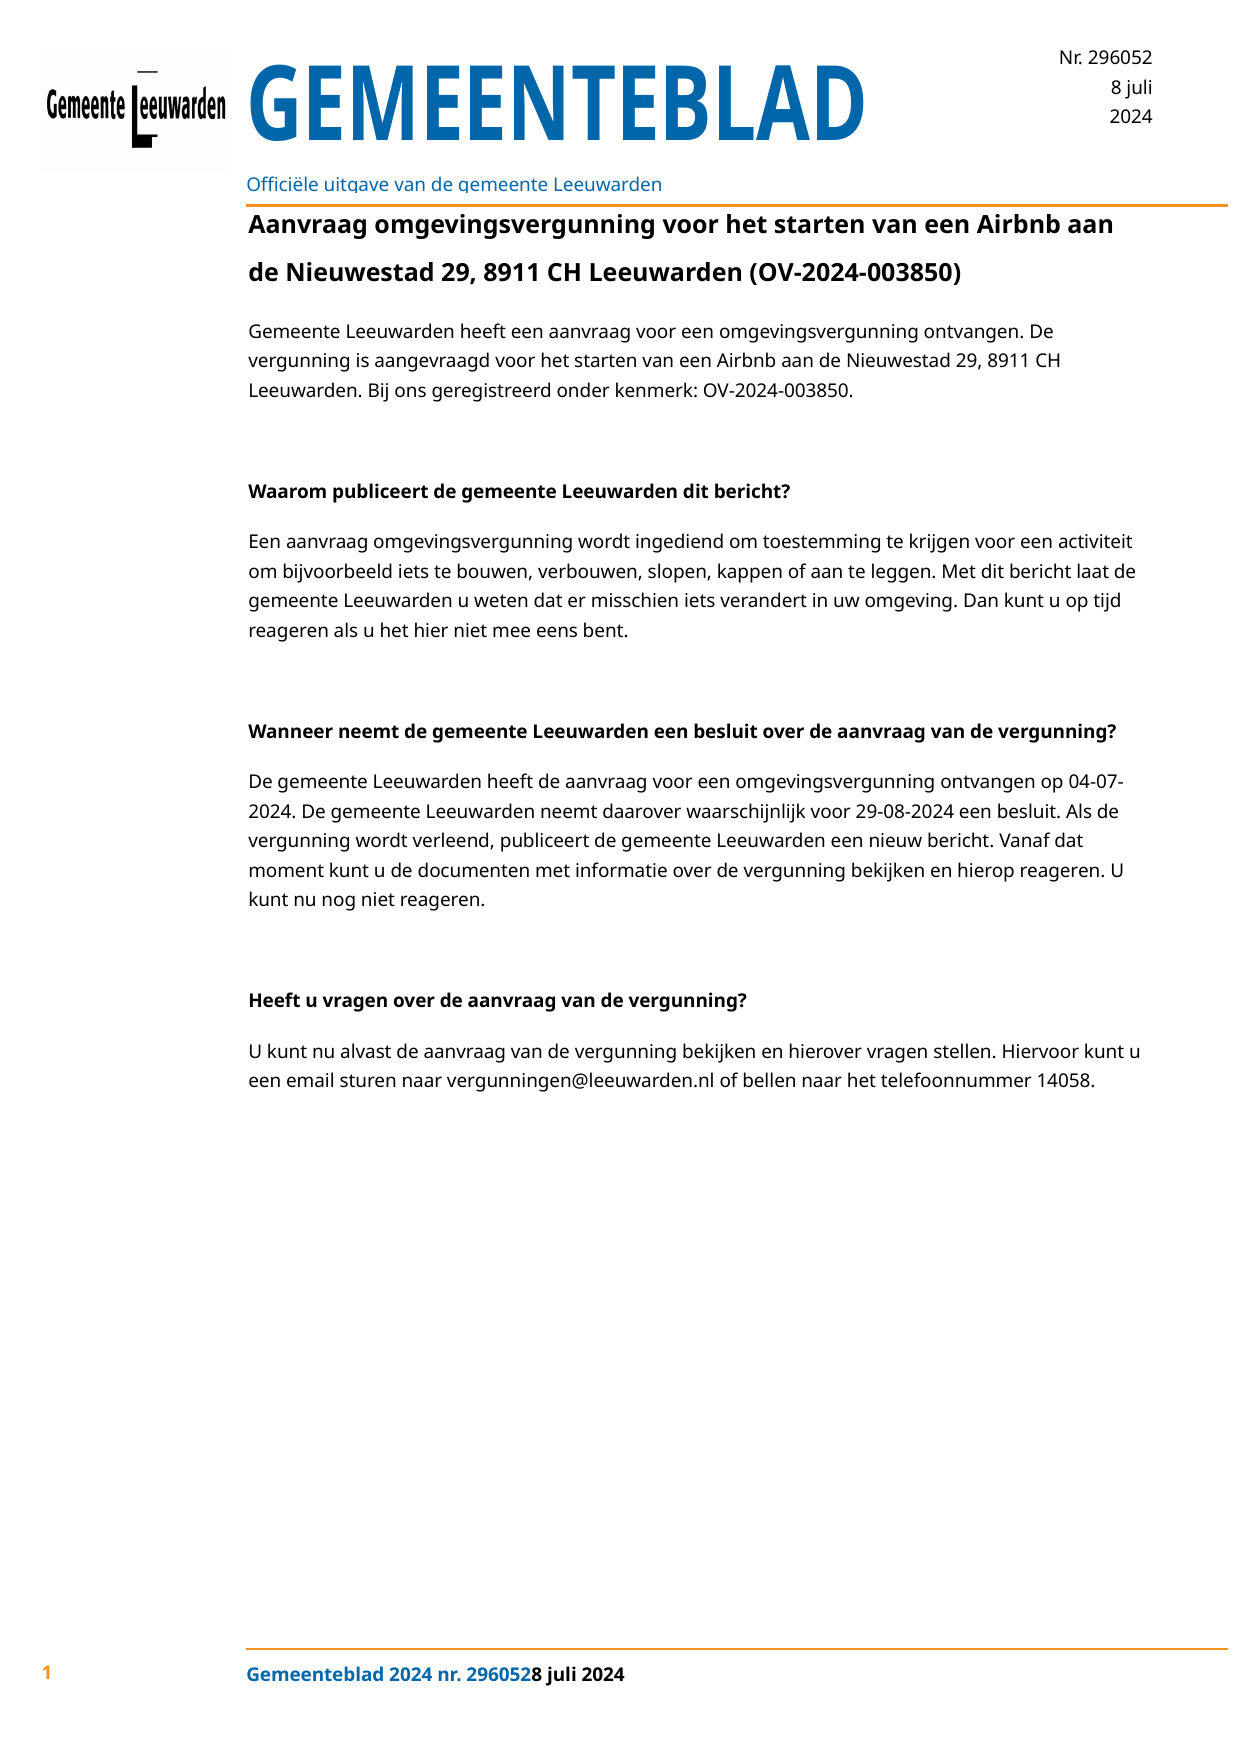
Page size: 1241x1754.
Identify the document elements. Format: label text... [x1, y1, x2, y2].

text Aanvraag omgevingsvergunning voor het starten van een Airbnb aan de Nieuwestad 29, 8911 CH Leeuwarden (OV-2024-003850) [248, 207, 1152, 288]
text Gemeente Leeuwarden heeft een aanvraag voor een omgevingsvergunning ontvangen. De vergunning is aangevraagd voor het starten van een Airbnb aan de Nieuwestad 29, 8911 CH Leeuwarden. Bij ons geregistreerd onder kenmerk: OV-2024-003850. [248, 318, 1152, 403]
text Waarom publiceert de gemeente Leeuwarden dit bericht? [248, 478, 1152, 504]
text Heeft u vragen over de aanvraag van de vergunning? [248, 987, 1152, 1013]
text U kunt nu alvast de aanvraag van de vergunning bekijken en hierover vragen stellen. Hiervoor kunt u een email sturen naar vergunningen@leeuwarden.nl of bellen naar het telefoonnummer 14058. [248, 1038, 1152, 1093]
picture [41, 47, 231, 172]
text Een aanvraag omgevingsvergunning wordt ingediend om toestemming te krijgen voor een activiteit om bijvoorbeeld iets te bouwen, verbouwen, slopen, kappen of aan te leggen. Met dit bericht laat de gemeente Leeuwarden u weten dat er misschien iets verandert in uw omgeving. Dan kunt u op tijd reageren als u het hier niet mee eens bent. [248, 528, 1152, 643]
text Wanneer neemt de gemeente Leeuwarden een besluit over de aanvraag van de vergunning? [248, 718, 1152, 744]
text De gemeente Leeuwarden heeft de aanvraag voor een omgevingsvergunning ontvangen op 04-07-2024. De gemeente Leeuwarden neemt daarover waarschijnlijk voor 29-08-2024 een besluit. Als de vergunning wordt verleend, publiceert de gemeente Leeuwarden een nieuw bericht. Vanaf dat moment kunt u de documenten met informatie over de vergunning bekijken en hierop reageren. U kunt nu nog niet reageren. [248, 768, 1152, 912]
